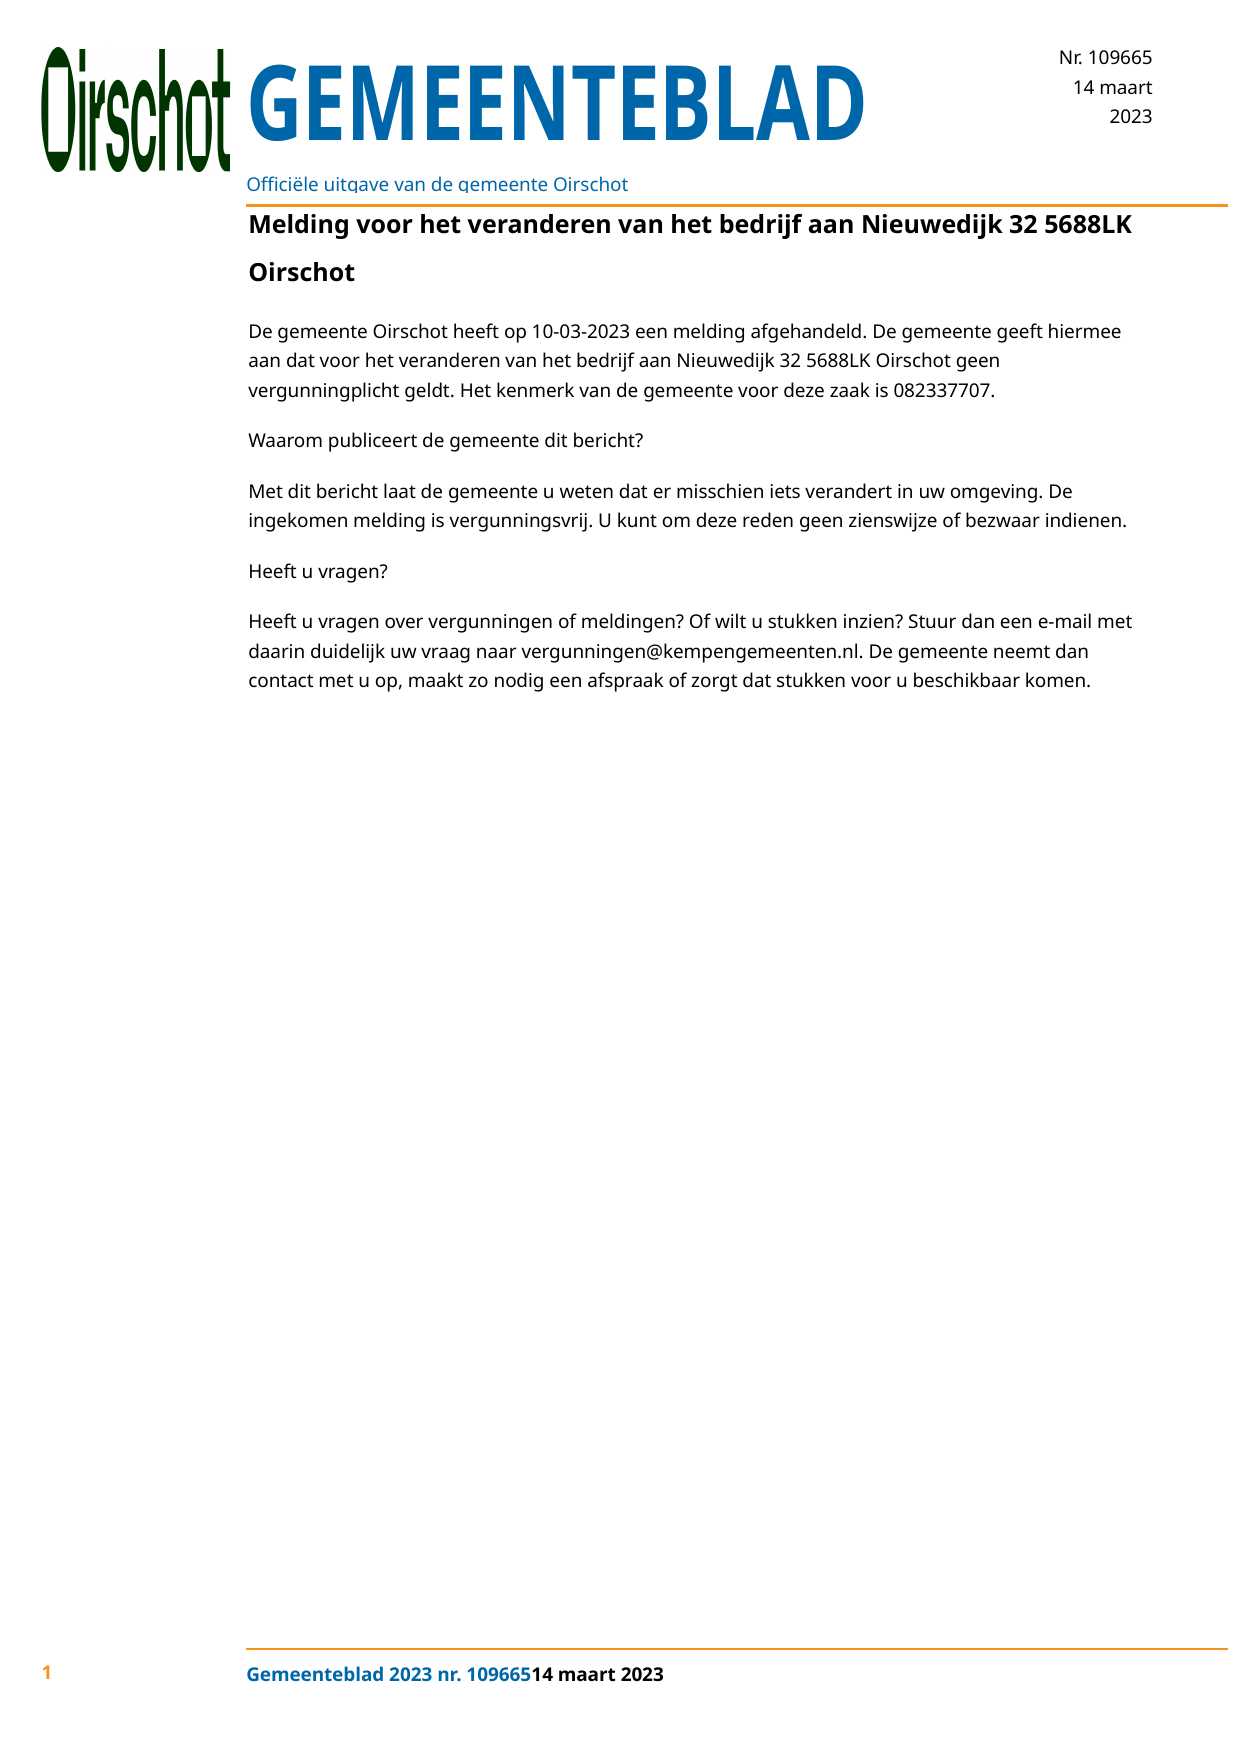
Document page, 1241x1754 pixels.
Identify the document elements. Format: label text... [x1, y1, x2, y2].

text Heeft u vragen? [248, 558, 1152, 584]
text De gemeente Oirschot heeft op 10-03-2023 een melding afgehandeld. De gemeente geeft hiermee aan dat voor het veranderen van het bedrijf aan Nieuwedijk 32 5688LK Oirschot geen vergunningplicht geldt. Het kenmerk van de gemeente voor deze zaak is 082337707. [248, 318, 1152, 403]
text Melding voor het veranderen van het bedrijf aan Nieuwedijk 32 5688LK Oirschot [248, 207, 1152, 288]
text Met dit bericht laat de gemeente u weten dat er misschien iets verandert in uw omgeving. De ingekomen melding is vergunningsvrij. U kunt om deze reden geen zienswijze of bezwaar indienen. [248, 478, 1152, 533]
text Waarom publiceert de gemeente dit bericht? [248, 427, 1152, 453]
picture [41, 47, 231, 172]
text Heeft u vragen over vergunningen of meldingen? Of wilt u stukken inzien? Stuur dan een e-mail met daarin duidelijk uw vraag naar vergunningen@kempengemeenten.nl. De gemeente neemt dan contact met u op, maakt zo nodig een afspraak of zorgt dat stukken voor u beschikbaar komen. [248, 608, 1152, 693]
